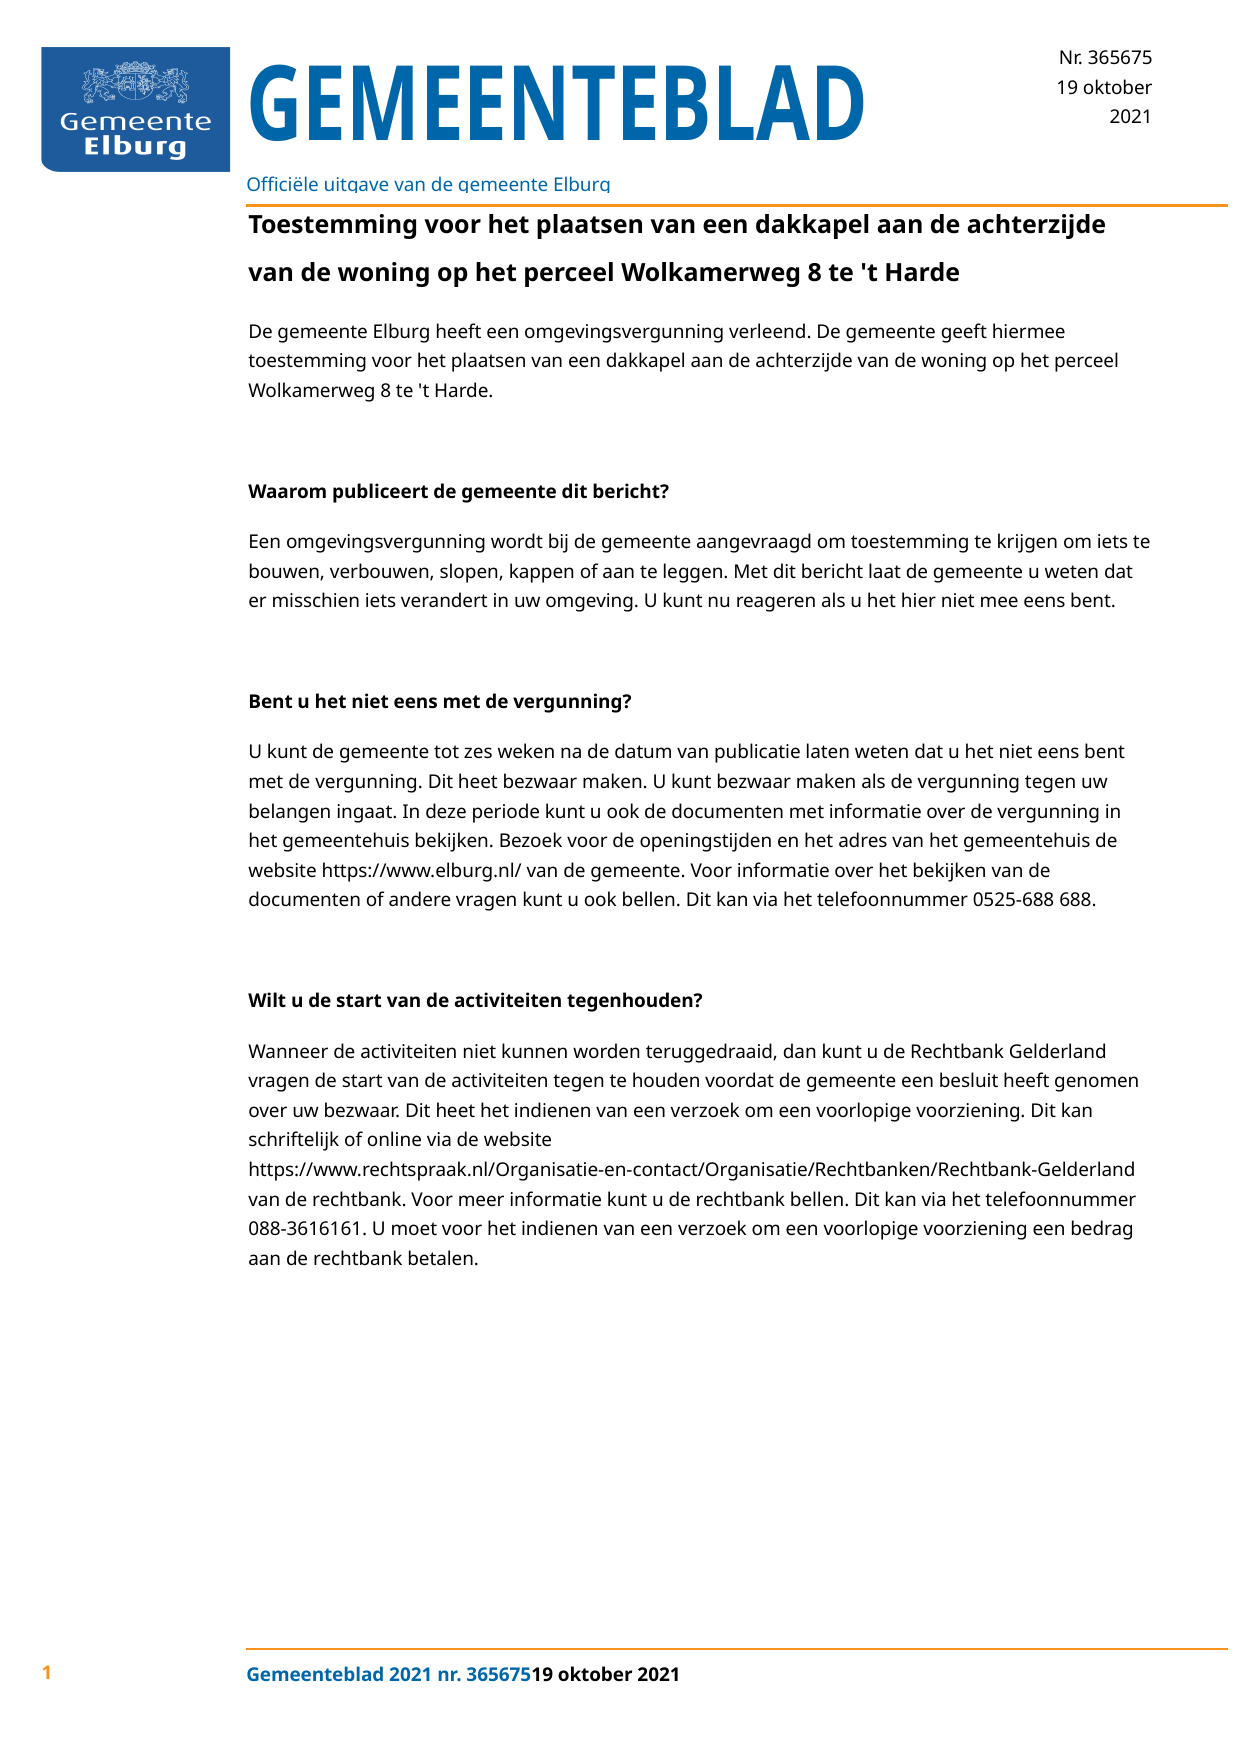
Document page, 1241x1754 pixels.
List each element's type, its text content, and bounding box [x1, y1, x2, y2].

text Wilt u de start van de activiteiten tegenhouden? [248, 987, 1152, 1013]
text Toestemming voor het plaatsen van een dakkapel aan de achterzijde van de woning op het perceel Wolkamerweg 8 te 't Harde [248, 207, 1152, 288]
text Een omgevingsvergunning wordt bij de gemeente aangevraagd om toestemming te krijgen om iets te bouwen, verbouwen, slopen, kappen of aan te leggen. Met dit bericht laat de gemeente u weten dat er misschien iets verandert in uw omgeving. U kunt nu reageren als u het hier niet mee eens bent. [248, 528, 1152, 613]
text De gemeente Elburg heeft een omgevingsvergunning verleend. De gemeente geeft hiermee toestemming voor het plaatsen van een dakkapel aan de achterzijde van de woning op het perceel Wolkamerweg 8 te 't Harde. [248, 318, 1152, 403]
text U kunt de gemeente tot zes weken na de datum van publicatie laten weten dat u het niet eens bent met de vergunning. Dit heet bezwaar maken. U kunt bezwaar maken als de vergunning tegen uw belangen ingaat. In deze periode kunt u ook de documenten met informatie over de vergunning in het gemeentehuis bekijken. Bezoek voor de openingstijden en het adres van het gemeentehuis de website https://www.elburg.nl/ van de gemeente. Voor informatie over het bekijken van de documenten of andere vragen kunt u ook bellen. Dit kan via het telefoonnummer 0525-688 688. [248, 739, 1152, 912]
text Wanneer de activiteiten niet kunnen worden teruggedraaid, dan kunt u de Rechtbank Gelderland vragen de start van de activiteiten tegen te houden voordat de gemeente een besluit heeft genomen over uw bezwaar. Dit heet het indienen van een verzoek om een voorlopige voorziening. Dit kan schriftelijk of online via de website https://www.rechtspraak.nl/Organisatie-en-contact/Organisatie/Rechtbanken/Rechtbank-Gelderland van de rechtbank. Voor meer informatie kunt u de rechtbank bellen. Dit kan via het telefoonnummer 088-3616161. U moet voor het indienen van een verzoek om een voorlopige voorziening een bedrag aan de rechtbank betalen. [248, 1038, 1152, 1271]
picture [41, 47, 231, 172]
text Bent u het niet eens met de vergunning? [248, 688, 1152, 714]
text Waarom publiceert de gemeente dit bericht? [248, 478, 1152, 504]
